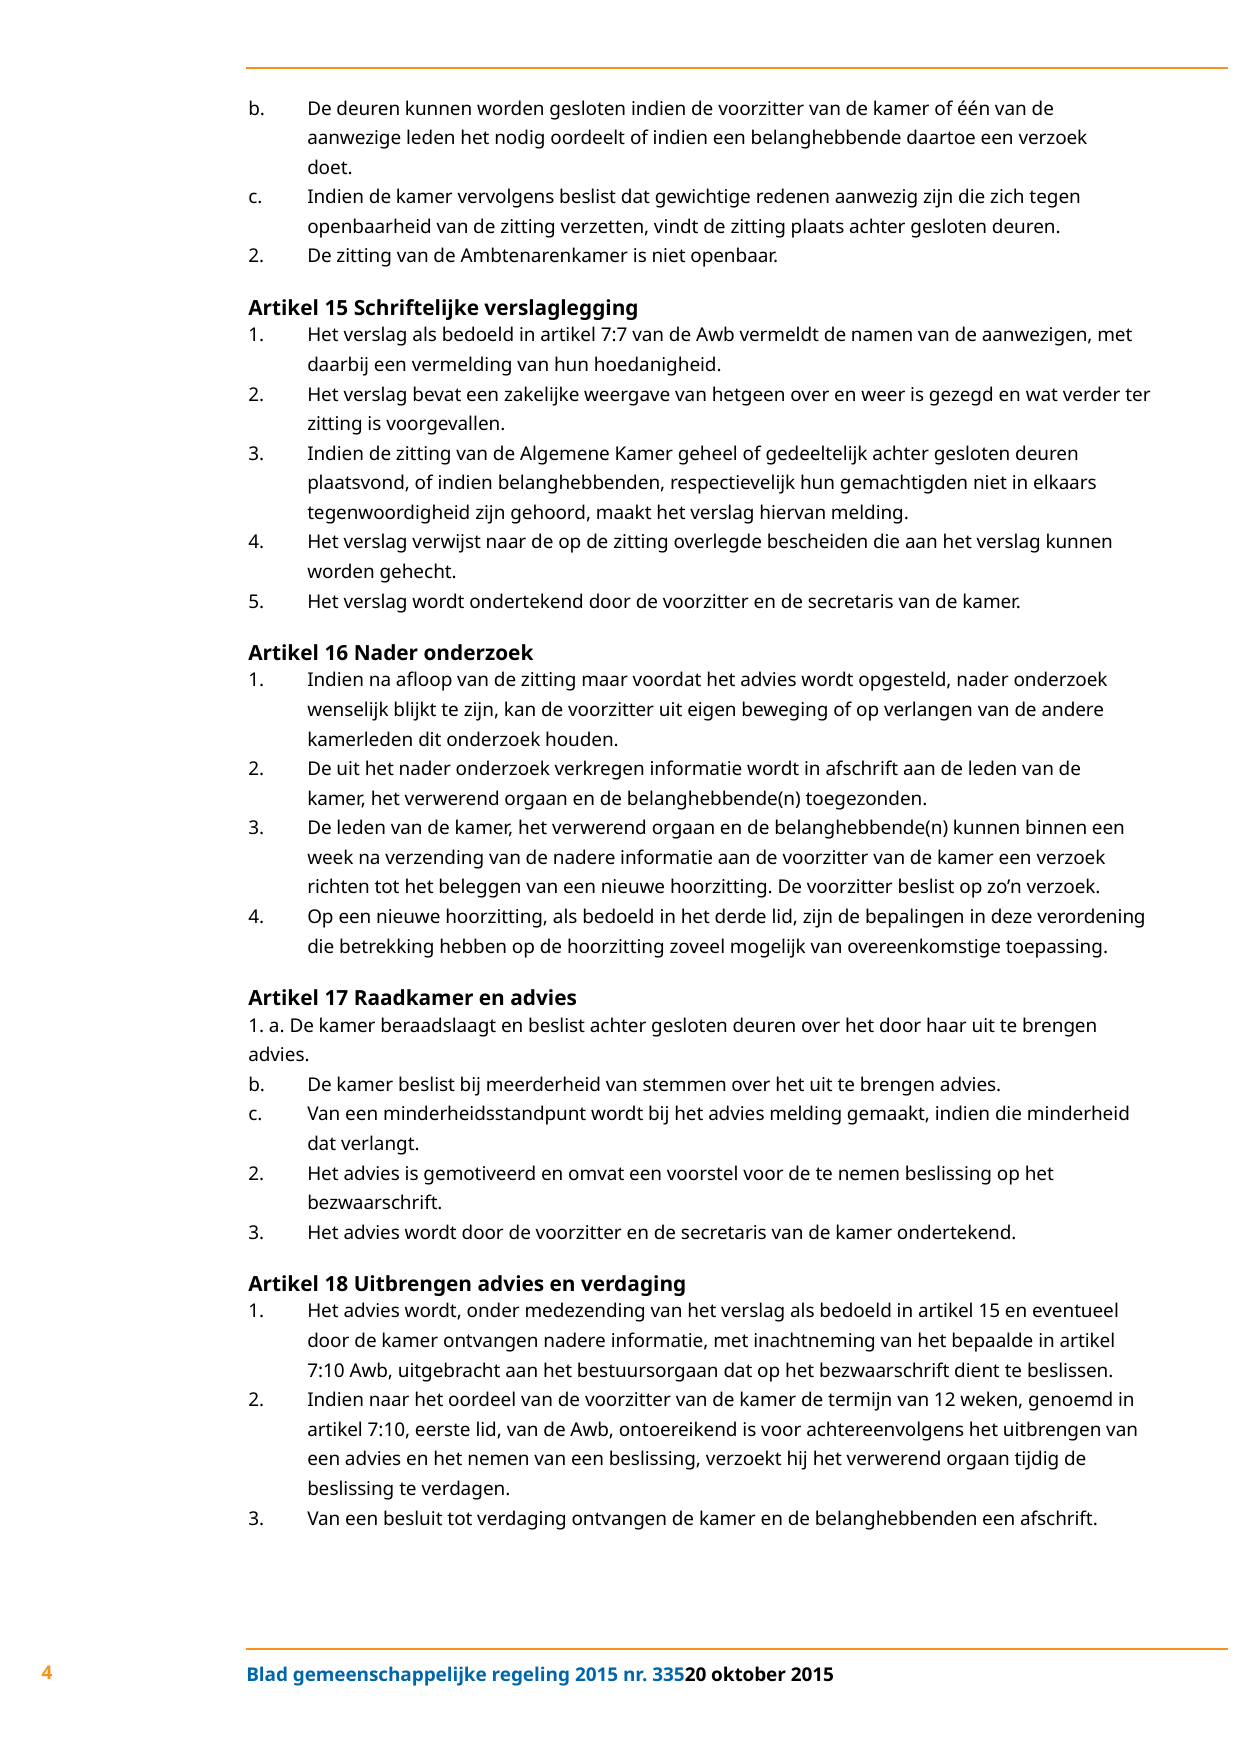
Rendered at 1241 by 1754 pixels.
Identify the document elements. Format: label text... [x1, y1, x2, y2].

text Artikel 16 Nader onderzoek [248, 638, 1152, 667]
list De kamer beslist bij meerderheid van stemmen over het uit te brengen advies. [248, 1071, 1152, 1097]
text Artikel 18 Uitbrengen advies en verdaging [248, 1269, 1152, 1298]
list kamer, het verwerend orgaan en de belanghebbende(n) toegezonden. [248, 785, 1152, 811]
list Indien naar het oordeel van de voorzitter van de kamer de termijn van 12 weken, genoemd in artikel 7:10, eerste lid, van de Awb, ontoereikend is voor achtereenvolgens het uitbrengen van een advies en het nemen van een beslissing, verzoekt hij het verwerend orgaan tijdig de beslissing te verdagen. [248, 1386, 1152, 1501]
text Artikel 15 Schriftelijke verslaglegging [248, 293, 1152, 322]
list Het verslag verwijst naar de op de zitting overlegde bescheiden die aan het verslag kunnen worden gehecht. [248, 529, 1152, 584]
list Het verslag bevat een zakelijke weergave van hetgeen over en weer is gezegd en wat verder ter zitting is voorgevallen. [248, 381, 1152, 436]
list De uit het nader onderzoek verkregen informatie wordt in afschrift aan de leden van de [248, 755, 1152, 781]
list Het advies wordt, onder medezending van het verslag als bedoeld in artikel 15 en eventueel door de kamer ontvangen nadere informatie, met inachtneming van het bepaalde in artikel 7:10 Awb, uitgebracht aan het bestuursorgaan dat op het bezwaarschrift dient te beslissen. [248, 1298, 1152, 1383]
list Indien na afloop van de zitting maar voordat het advies wordt opgesteld, nader onderzoek [248, 667, 1152, 692]
text Artikel 17 Raadkamer en advies [248, 983, 1152, 1012]
list Het advies wordt door de voorzitter en de secretaris van de kamer ondertekend. [248, 1219, 1152, 1244]
list Indien de kamer vervolgens beslist dat gewichtige redenen aanwezig zijn die zich tegen openbaarheid van de zitting verzetten, vindt de zitting plaats achter gesloten deuren. [248, 183, 1152, 239]
list De leden van de kamer, het verwerend orgaan en de belanghebbende(n) kunnen binnen een [248, 814, 1152, 840]
list aanwezige leden het nodig oordeelt of indien een belanghebbende daartoe een verzoek [248, 124, 1152, 150]
list richten tot het beleggen van een nieuwe hoorzitting. De voorzitter beslist op zo’n verzoek. [248, 874, 1152, 899]
list Op een nieuwe hoorzitting, als bedoeld in het derde lid, zijn de bepalingen in deze verordening die betrekking hebben op de hoorzitting zoveel mogelijk van overeenkomstige toepassing. [248, 903, 1152, 959]
list wenselijk blijkt te zijn, kan de voorzitter uit eigen beweging of op verlangen van de andere [248, 696, 1152, 722]
list Van een minderheidsstandpunt wordt bij het advies melding gemaakt, indien die minderheid dat verlangt. [248, 1101, 1152, 1156]
picture [41, 47, 231, 172]
list De zitting van de Ambtenarenkamer is niet openbaar. [248, 243, 1152, 268]
list kamerleden dit onderzoek houden. [248, 726, 1152, 752]
text 1. a. De kamer beraadslaagt en beslist achter gesloten deuren over het door haar uit te brengen advies. [248, 1012, 1152, 1067]
list Indien de zitting van de Algemene Kamer geheel of gedeeltelijk achter gesloten deuren plaatsvond, of indien belanghebbenden, respectievelijk hun gemachtigden niet in elkaars tegenwoordigheid zijn gehoord, maakt het verslag hiervan melding. [248, 440, 1152, 525]
list Van een besluit tot verdaging ontvangen de kamer en de belanghebbenden een afschrift. [248, 1505, 1152, 1531]
list Het verslag wordt ondertekend door de voorzitter en de secretaris van de kamer. [248, 588, 1152, 613]
list Het verslag als bedoeld in artikel 7:7 van de Awb vermeldt de namen van de aanwezigen, met daarbij een vermelding van hun hoedanigheid. [248, 322, 1152, 377]
list Het advies is gemotiveerd en omvat een voorstel voor de te nemen beslissing op het bezwaarschrift. [248, 1160, 1152, 1215]
list doet. [248, 154, 1152, 180]
list De deuren kunnen worden gesloten indien de voorzitter van de kamer of één van de [248, 95, 1152, 121]
list week na verzending van de nadere informatie aan de voorzitter van de kamer een verzoek [248, 844, 1152, 870]
